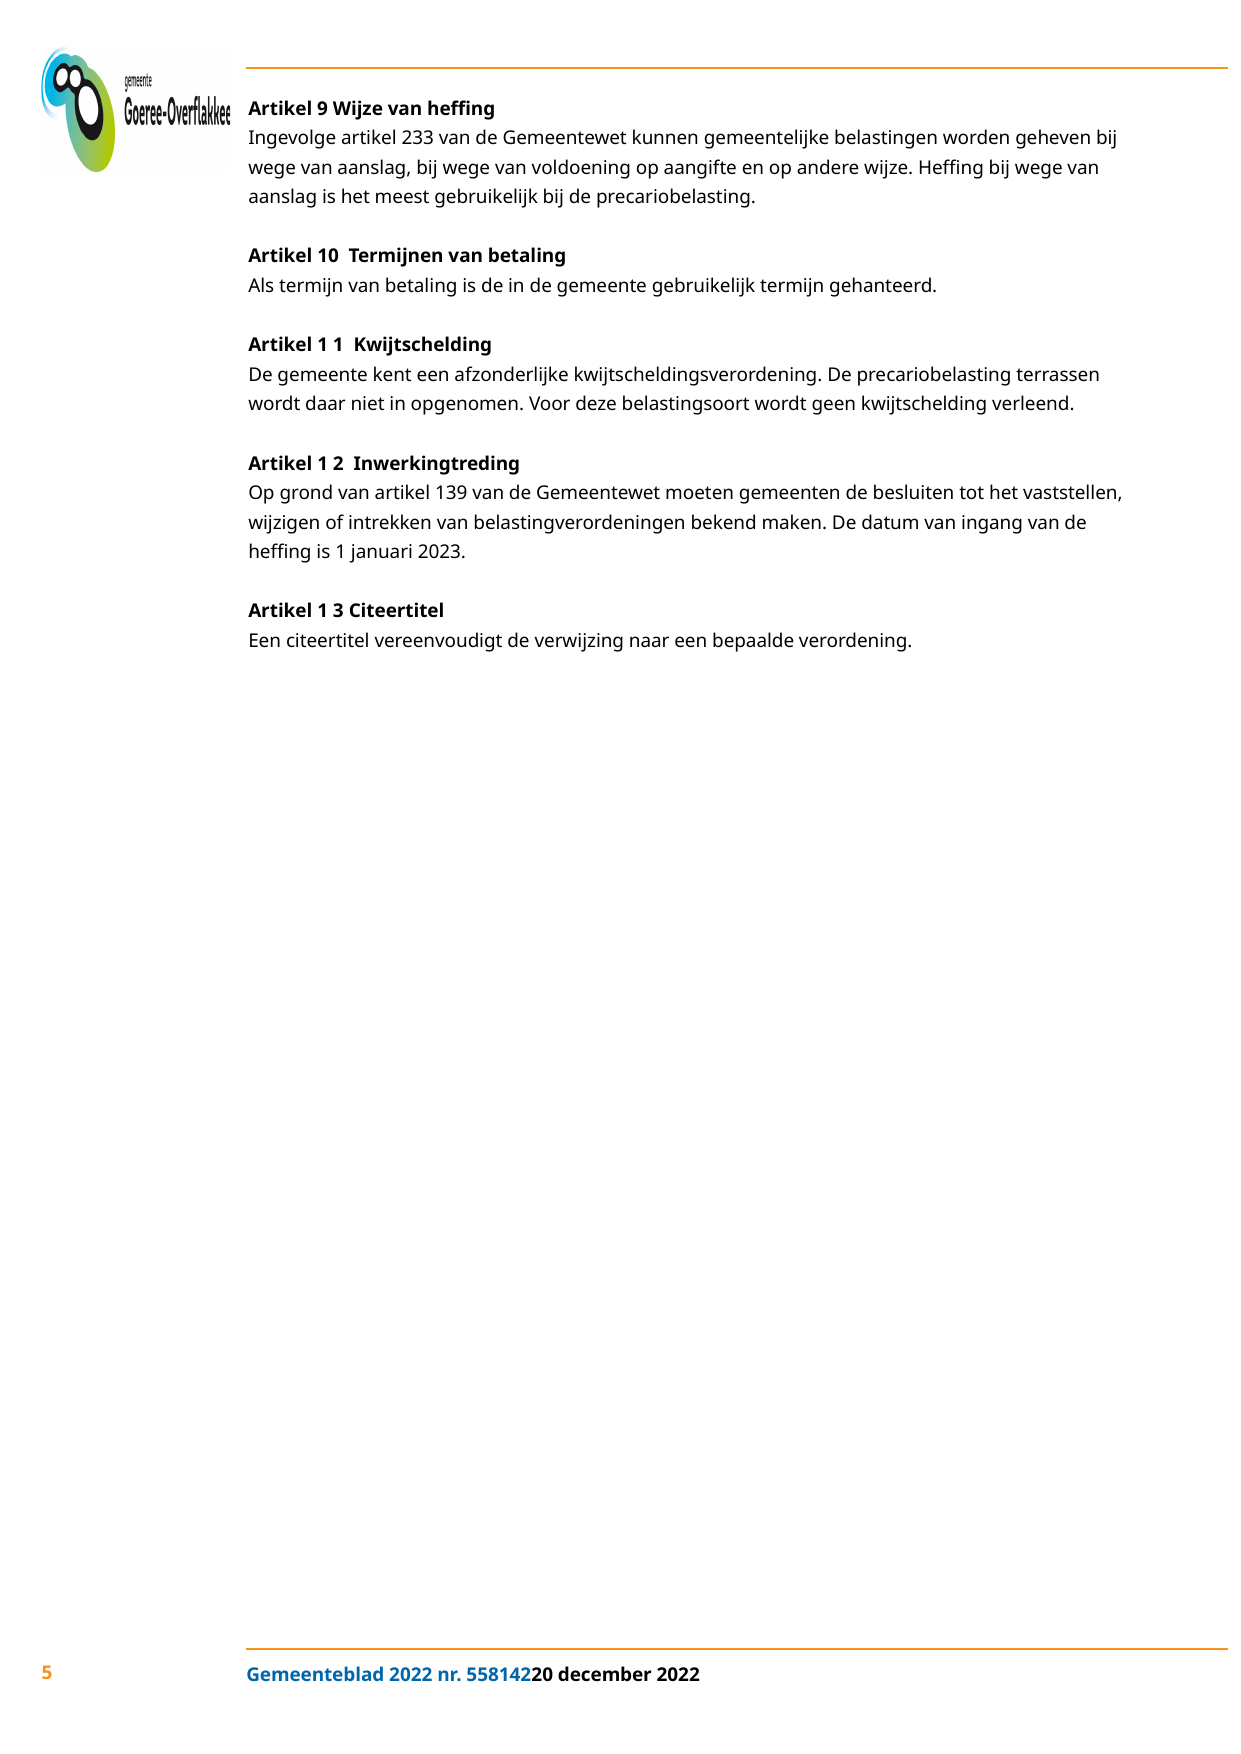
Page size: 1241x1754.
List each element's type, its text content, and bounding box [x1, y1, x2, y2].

text Als termijn van betaling is de in de gemeente gebruikelijk termijn gehanteerd. [248, 272, 1152, 298]
text Artikel 1 2 Inwerkingtreding [248, 450, 1152, 476]
text Op grond van artikel 139 van de Gemeentewet moeten gemeenten de besluiten tot het vaststellen, wijzigen of intrekken van belastingverordeningen bekend maken. De datum van ingang van de heffing is 1 januari 2023. [248, 479, 1152, 564]
text Artikel 10 Termijnen van betaling [248, 243, 1152, 268]
picture [41, 47, 231, 172]
text Een citeertitel vereenvoudigt de verwijzing naar een bepaalde verordening. [248, 627, 1152, 653]
text Artikel 1 1 Kwijtschelding [248, 331, 1152, 357]
text Artikel 9 Wijze van heffing [248, 95, 1152, 121]
text Ingevolge artikel 233 van de Gemeentewet kunnen gemeentelijke belastingen worden geheven bij wege van aanslag, bij wege van voldoening op aangifte en op andere wijze. Heffing bij wege van aanslag is het meest gebruikelijk bij de precariobelasting. [248, 124, 1152, 209]
text Artikel 1 3 Citeertitel [248, 598, 1152, 623]
text De gemeente kent een afzonderlijke kwijtscheldingsverordening. De precariobelasting terrassen wordt daar niet in opgenomen. Voor deze belastingsoort wordt geen kwijtschelding verleend. [248, 361, 1152, 416]
